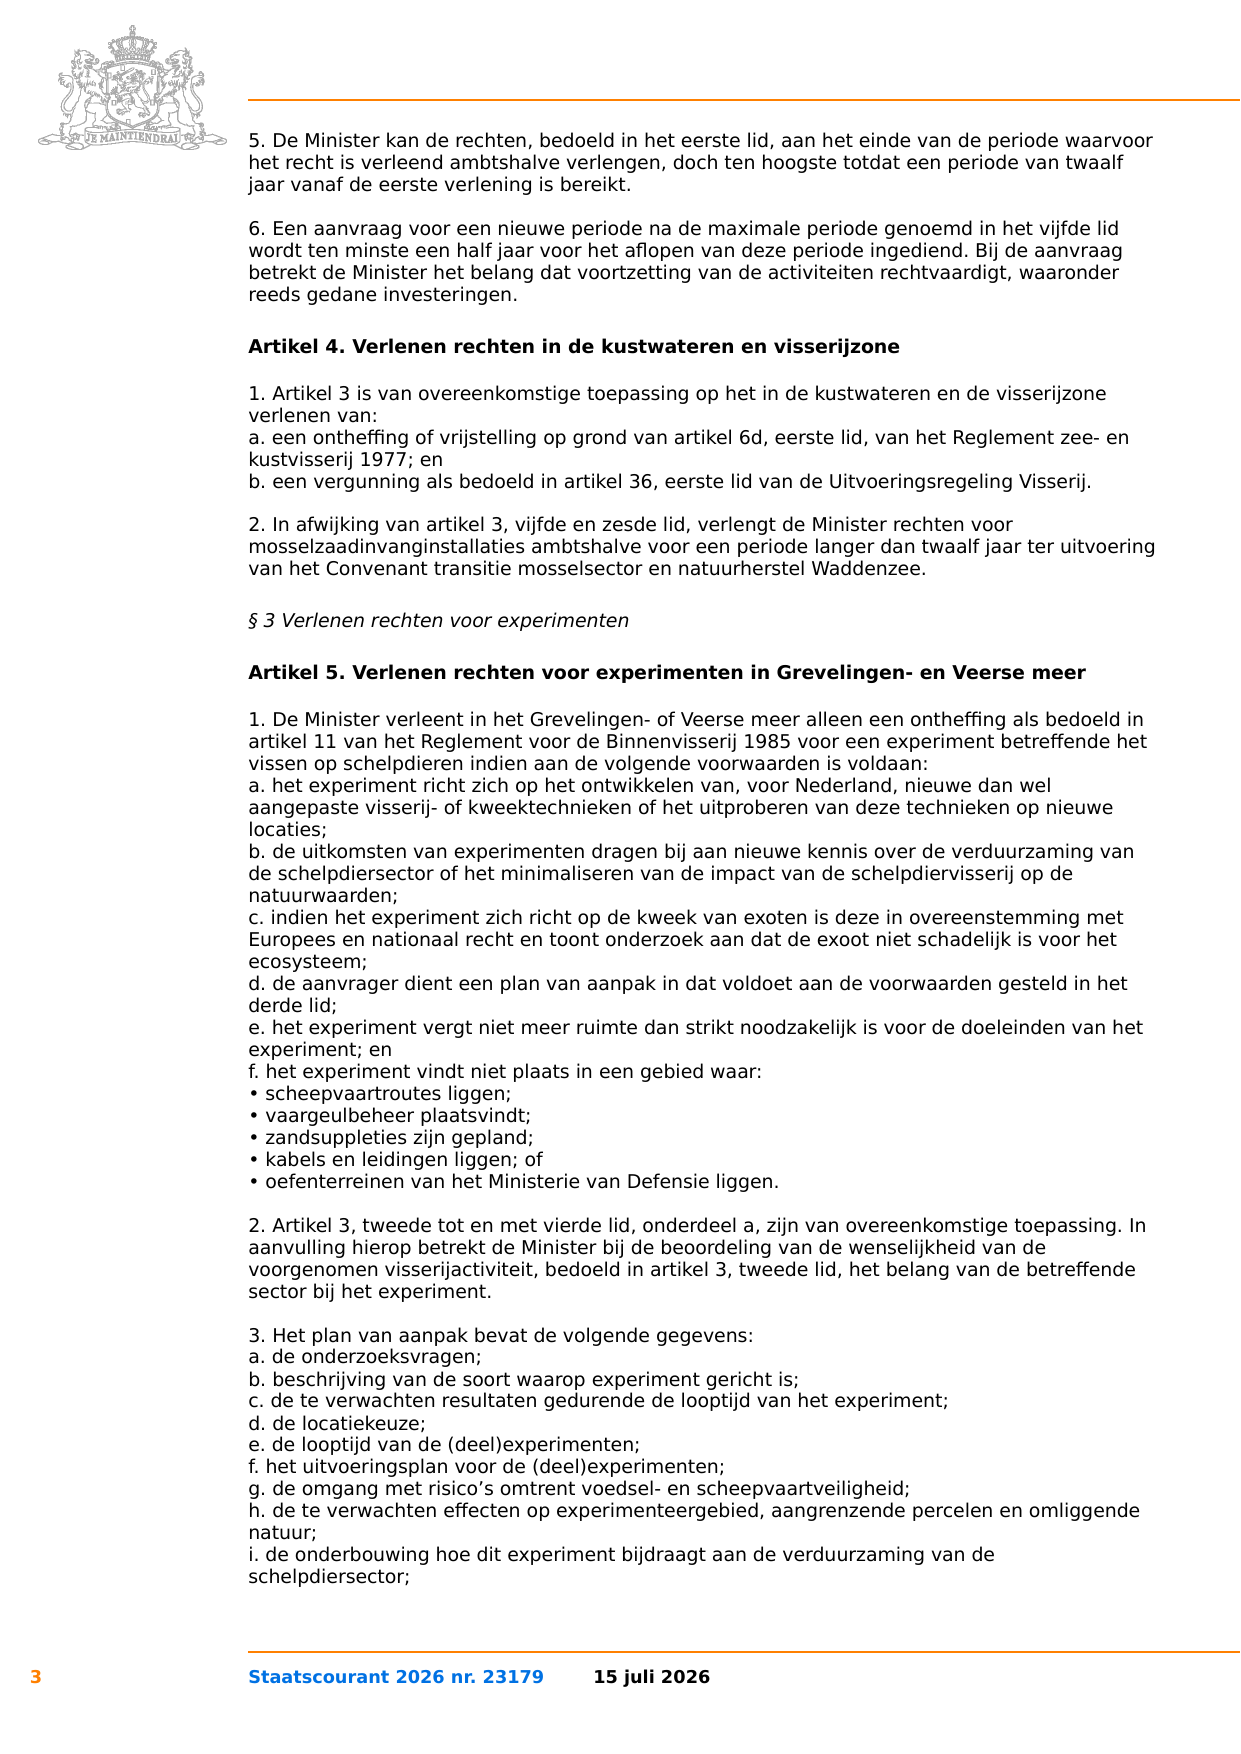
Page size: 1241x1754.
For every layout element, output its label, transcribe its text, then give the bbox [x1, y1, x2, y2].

text d. de aanvrager dient een plan van aanpak in dat voldoet aan de voorwaarden gesteld in het derde lid; [248, 973, 1163, 1017]
text b. de uitkomsten van experimenten dragen bij aan nieuwe kennis over de verduurzaming van de schelpdiersector of het minimaliseren van de impact van de schelpdiervisserij op de natuurwaarden; [248, 841, 1163, 907]
text 5. De Minister kan de rechten, bedoeld in het eerste lid, aan het einde van de periode waarvoor het recht is verleend ambtshalve verlengen, doch ten hoogste totdat een periode van twaalf jaar vanaf de eerste verlening is bereikt. [248, 130, 1163, 196]
text h. de te verwachten effecten op experimenteergebied, aangrenzende percelen en omliggende natuur; [248, 1500, 1163, 1544]
text f. het experiment vindt niet plaats in een gebied waar: [248, 1061, 1163, 1083]
subtitle Artikel 4. Verlenen rechten in de kustwateren en visserijzone [248, 336, 1163, 358]
text • zandsuppleties zijn gepland; [248, 1127, 1163, 1149]
picture [38, 25, 227, 150]
text d. de locatiekeuze; [248, 1412, 1163, 1434]
text 1. De Minister verleent in het Grevelingen- of Veerse meer alleen een ontheffing als bedoeld in artikel 11 van het Reglement voor de Binnenvisserij 1985 voor een experiment betreffende het vissen op schelpdieren indien aan de volgende voorwaarden is voldaan: [248, 709, 1163, 775]
text • vaargeulbeheer plaatsvindt; [248, 1105, 1163, 1127]
text b. beschrijving van de soort waarop experiment gericht is; [248, 1368, 1163, 1390]
text b. een vergunning als bedoeld in artikel 36, eerste lid van de Uitvoeringsregeling Visserij. [248, 471, 1163, 492]
text • oefenterreinen van het Ministerie van Defensie liggen. [248, 1171, 1163, 1193]
subtitle Artikel 5. Verlenen rechten voor experimenten in Grevelingen- en Veerse meer [248, 662, 1163, 684]
text 2. In afwijking van artikel 3, vijfde en zesde lid, verlengt de Minister rechten voor mosselzaadinvanginstallaties ambtshalve voor een periode langer dan twaalf jaar ter uitvoering van het Convenant transitie mosselsector en natuurherstel Waddenzee. [248, 514, 1163, 580]
text a. een ontheffing of vrijstelling op grond van artikel 6d, eerste lid, van het Reglement zee- en kustvisserij 1977; en [248, 427, 1163, 471]
text a. het experiment richt zich op het ontwikkelen van, voor Nederland, nieuwe dan wel aangepaste visserij- of kweektechnieken of het uitproberen van deze technieken op nieuwe locaties; [248, 775, 1163, 841]
text e. de looptijd van de (deel)experimenten; [248, 1434, 1163, 1456]
text 3. Het plan van aanpak bevat de volgende gegevens: [248, 1324, 1163, 1346]
text 1. Artikel 3 is van overeenkomstige toepassing op het in de kustwateren en de visserijzone verlenen van: [248, 383, 1163, 427]
text • scheepvaartroutes liggen; [248, 1083, 1163, 1105]
text c. de te verwachten resultaten gedurende de looptijd van het experiment; [248, 1390, 1163, 1412]
text g. de omgang met risico’s omtrent voedsel- en scheepvaartveiligheid; [248, 1478, 1163, 1500]
text f. het uitvoeringsplan voor de (deel)experimenten; [248, 1456, 1163, 1478]
text i. de onderbouwing hoe dit experiment bijdraagt aan de verduurzaming van de schelpdiersector; [248, 1544, 1163, 1588]
text a. de onderzoeksvragen; [248, 1346, 1163, 1368]
text 6. Een aanvraag voor een nieuwe periode na de maximale periode genoemd in het vijfde lid wordt ten minste een half jaar voor het aflopen van deze periode ingediend. Bij de aanvraag betrekt de Minister het belang dat voortzetting van de activiteiten rechtvaardigt, waaronder reeds gedane investeringen. [248, 218, 1163, 306]
subtitle § 3 Verlenen rechten voor experimenten [248, 610, 1163, 632]
text c. indien het experiment zich richt op de kweek van exoten is deze in overeenstemming met Europees en nationaal recht en toont onderzoek aan dat de exoot niet schadelijk is voor het ecosysteem; [248, 907, 1163, 973]
text • kabels en leidingen liggen; of [248, 1149, 1163, 1171]
text e. het experiment vergt niet meer ruimte dan strikt noodzakelijk is voor de doeleinden van het experiment; en [248, 1017, 1163, 1061]
text 2. Artikel 3, tweede tot en met vierde lid, onderdeel a, zijn van overeenkomstige toepassing. In aanvulling hierop betrekt de Minister bij de beoordeling van de wenselijkheid van de voorgenomen visserijactiviteit, bedoeld in artikel 3, tweede lid, het belang van de betreffende sector bij het experiment. [248, 1215, 1163, 1303]
